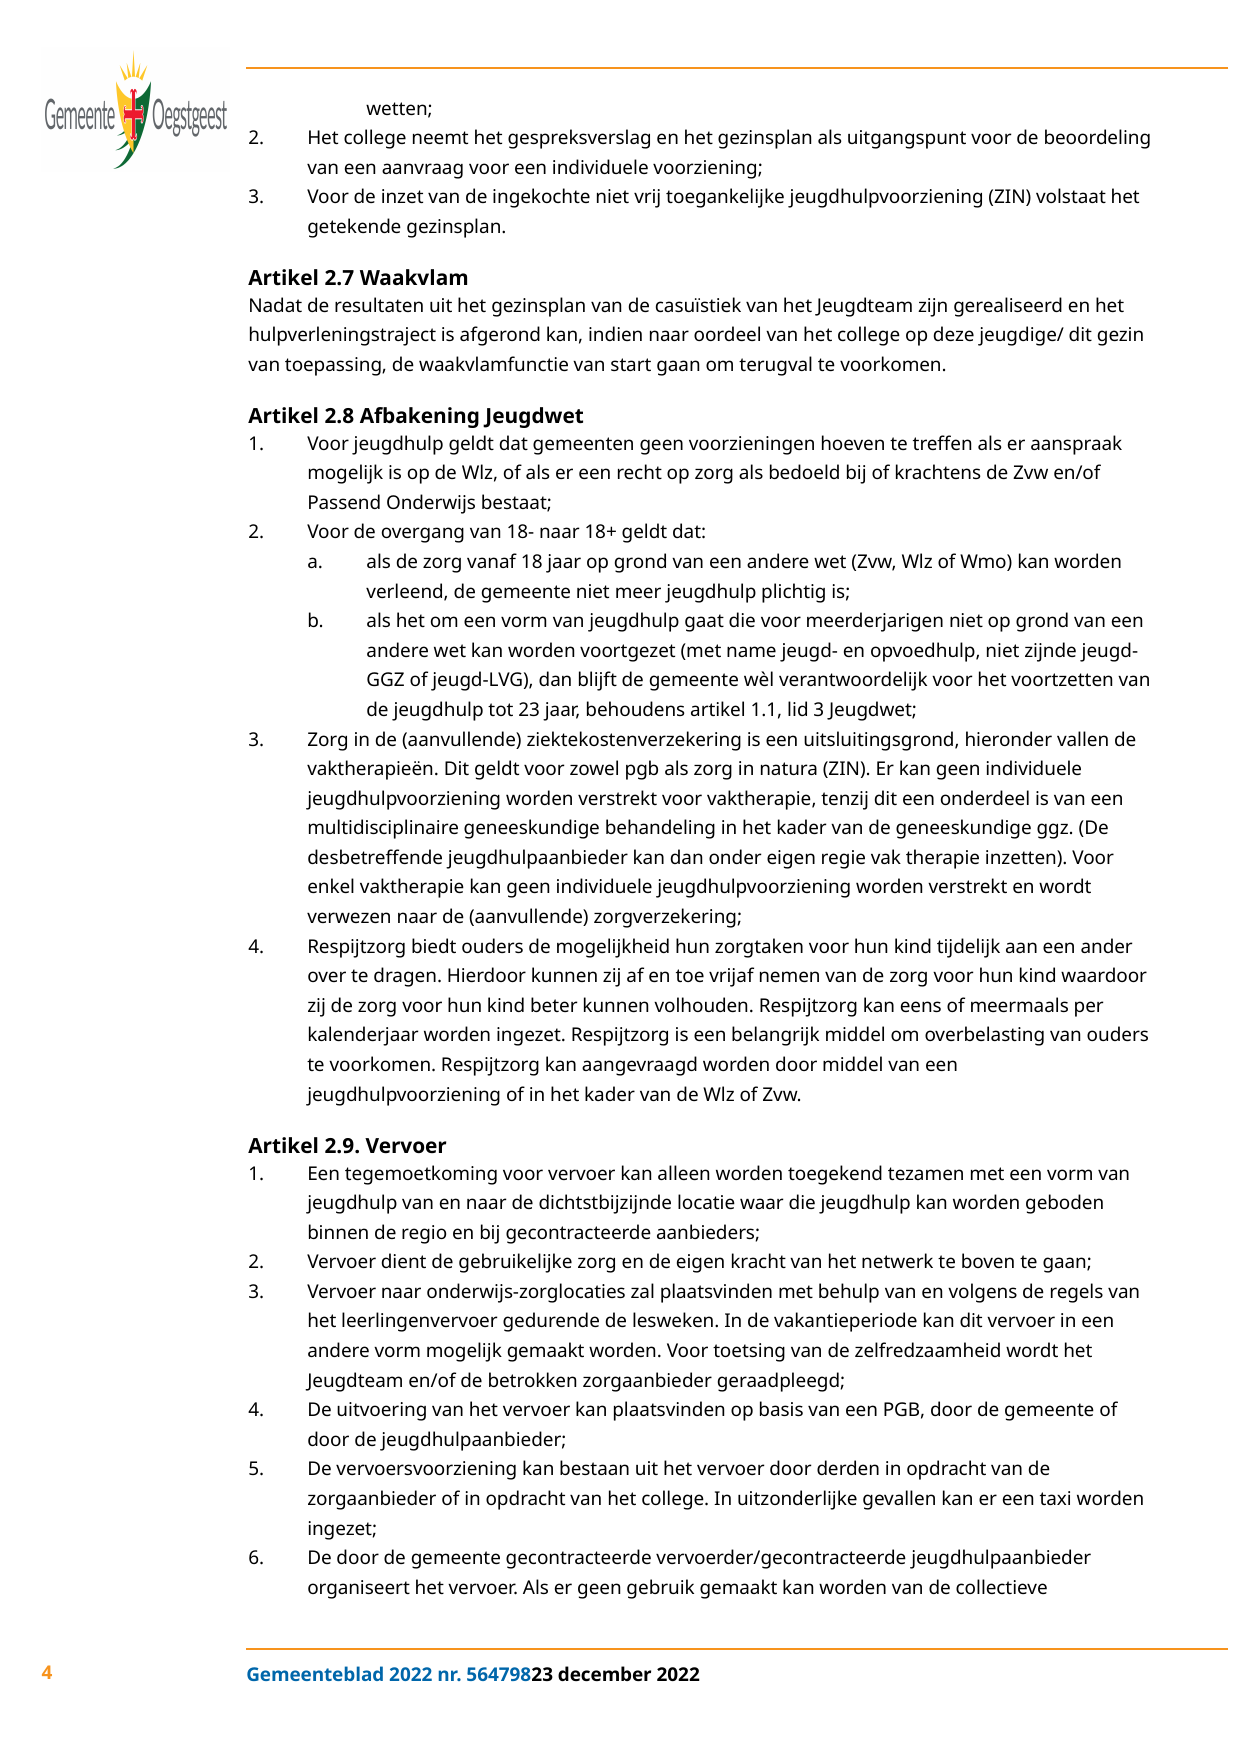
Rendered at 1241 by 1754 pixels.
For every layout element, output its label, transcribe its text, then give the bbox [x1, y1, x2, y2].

list Vervoer naar onderwijs-zorglocaties zal plaatsvinden met behulp van en volgens de regels van het leerlingenvervoer gedurende de lesweken. In de vakantieperiode kan dit vervoer in een andere vorm mogelijk gemaakt worden. Voor toetsing van de zelfredzaamheid wordt het Jeugdteam en/of de betrokken zorgaanbieder geraadpleegd; [248, 1278, 1152, 1392]
list Respijtzorg biedt ouders de mogelijkheid hun zorgtaken voor hun kind tijdelijk aan een ander over te dragen. Hierdoor kunnen zij af en toe vrijaf nemen van de zorg voor hun kind waardoor zij de zorg voor hun kind beter kunnen volhouden. Respijtzorg kan eens of meermaals per kalenderjaar worden ingezet. Respijtzorg is een belangrijk middel om overbelasting van ouders te voorkomen. Respijtzorg kan aangevraagd worden door middel van een jeugdhulpvoorziening of in het kader van de Wlz of Zvw. [248, 933, 1152, 1107]
text Artikel 2.8 Afbakening Jeugdwet [248, 402, 1152, 430]
text Artikel 2.7 Waakvlam [248, 263, 1152, 292]
list Vervoer dient de gebruikelijke zorg en de eigen kracht van het netwerk te boven te gaan; [248, 1248, 1152, 1274]
list Voor de inzet van de ingekochte niet vrij toegankelijke jeugdhulpvoorziening (ZIN) volstaat het getekende gezinsplan. [248, 183, 1152, 239]
list Voor jeugdhulp geldt dat gemeenten geen voorzieningen hoeven te treffen als er aanspraak mogelijk is op de Wlz, of als er een recht op zorg als bedoeld bij of krachtens de Zvw en/of Passend Onderwijs bestaat; [248, 430, 1152, 515]
text Nadat de resultaten uit het gezinsplan van de casuïstiek van het Jeugdteam zijn gerealiseerd en het hulpverleningstraject is afgerond kan, indien naar oordeel van het college op deze jeugdige/ dit gezin van toepassing, de waakvlamfunctie van start gaan om terugval te voorkomen. [248, 292, 1152, 377]
list Het college neemt het gespreksverslag en het gezinsplan als uitgangspunt voor de beoordeling van een aanvraag voor een individuele voorziening; [248, 124, 1152, 180]
list als de zorg vanaf 18 jaar op grond van een andere wet (Zvw, Wlz of Wmo) kan worden verleend, de gemeente niet meer jeugdhulp plichtig is; [307, 548, 1152, 604]
list De uitvoering van het vervoer kan plaatsvinden op basis van een PGB, door de gemeente of door de jeugdhulpaanbieder; [248, 1396, 1152, 1452]
list als het om een vorm van jeugdhulp gaat die voor meerderjarigen niet op grond van een andere wet kan worden voortgezet (met name jeugd- en opvoedhulp, niet zijnde jeugd- GGZ of jeugd-LVG), dan blijft de gemeente wèl verantwoordelijk voor het voortzetten van de jeugdhulp tot 23 jaar, behoudens artikel 1.1, lid 3 Jeugdwet; [307, 607, 1152, 722]
list Een tegemoetkoming voor vervoer kan alleen worden toegekend tezamen met een vorm van jeugdhulp van en naar de dichtstbijzijnde locatie waar die jeugdhulp kan worden geboden binnen de regio en bij gecontracteerde aanbieders; [248, 1160, 1152, 1244]
list De vervoersvoorziening kan bestaan uit het vervoer door derden in opdracht van de zorgaanbieder of in opdracht van het college. In uitzonderlijke gevallen kan er een taxi worden ingezet; [248, 1456, 1152, 1540]
list De door de gemeente gecontracteerde vervoerder/gecontracteerde jeugdhulpaanbieder organiseert het vervoer. Als er geen gebruik gemaakt kan worden van de collectieve [248, 1544, 1152, 1599]
list Zorg in de (aanvullende) ziektekostenverzekering is een uitsluitingsgrond, hieronder vallen de vaktherapieën. Dit geldt voor zowel pgb als zorg in natura (ZIN). Er kan geen individuele jeugdhulpvoorziening worden verstrekt voor vaktherapie, tenzij dit een onderdeel is van een multidisciplinaire geneeskundige behandeling in het kader van de geneeskundige ggz. (De desbetreffende jeugdhulpaanbieder kan dan onder eigen regie vak therapie inzetten). Voor enkel vaktherapie kan geen individuele jeugdhulpvoorziening worden verstrekt en wordt verwezen naar de (aanvullende) zorgverzekering; [248, 726, 1152, 929]
list wetten; [307, 95, 1152, 121]
list Voor de overgang van 18- naar 18+ geldt dat: [248, 519, 1152, 544]
picture [41, 47, 231, 172]
text Artikel 2.9. Vervoer [248, 1131, 1152, 1160]
